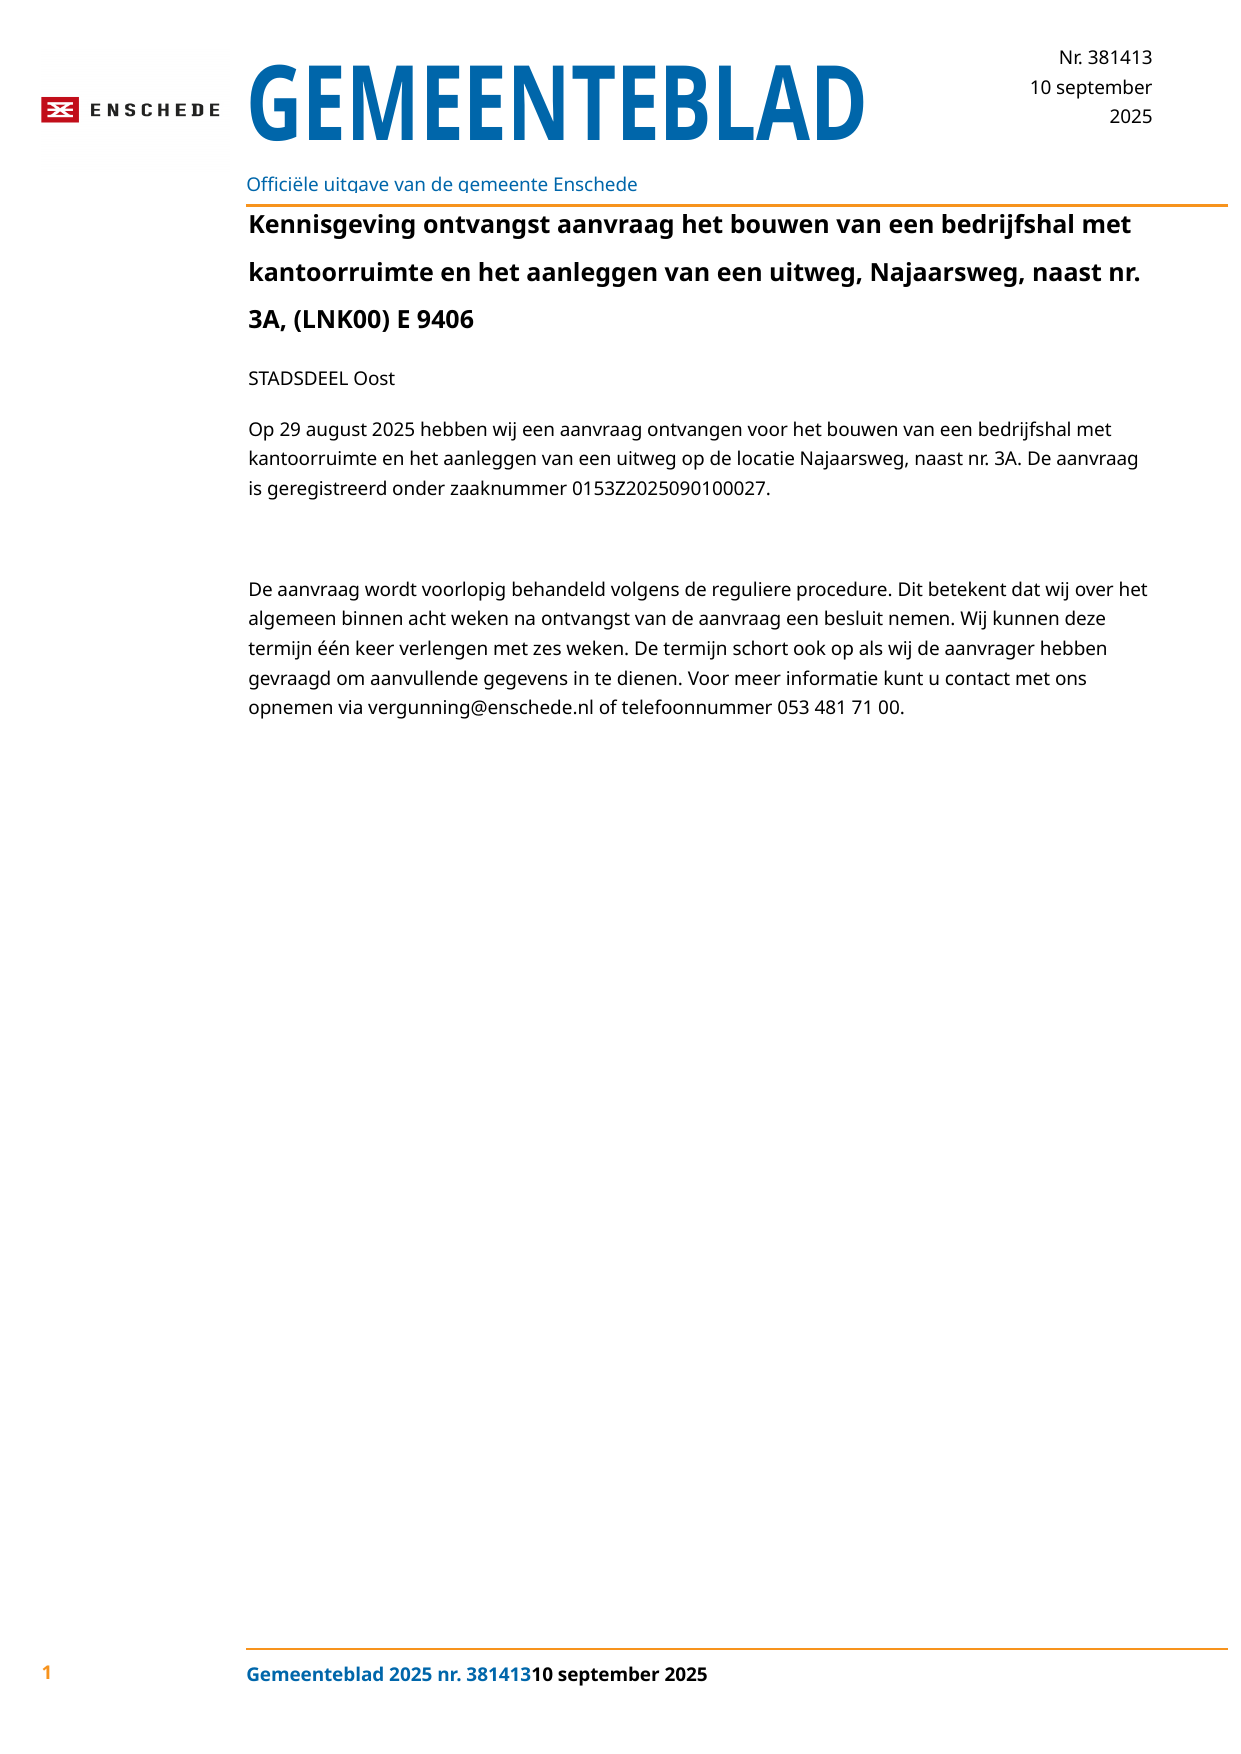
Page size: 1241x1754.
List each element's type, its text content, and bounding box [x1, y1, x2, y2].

text De aanvraag wordt voorlopig behandeld volgens de reguliere procedure. Dit betekent dat wij over het algemeen binnen acht weken na ontvangst van de aanvraag een besluit nemen. Wij kunnen deze termijn één keer verlengen met zes weken. De termijn schort ook op als wij de aanvrager hebben gevraagd om aanvullende gegevens in te dienen. Voor meer informatie kunt u contact met ons opnemen via vergunning@enschede.nl of telefoonnummer 053 481 71 00. [248, 576, 1152, 720]
text Kennisgeving ontvangst aanvraag het bouwen van een bedrijfshal met kantoorruimte en het aanleggen van een uitweg, Najaarsweg, naast nr. 3A, (LNK00) E 9406 [248, 207, 1152, 336]
text Op 29 august 2025 hebben wij een aanvraag ontvangen voor het bouwen van een bedrijfshal met kantoorruimte en het aanleggen van een uitweg op de locatie Najaarsweg, naast nr. 3A. De aanvraag is geregistreerd onder zaaknummer 0153Z2025090100027. [248, 416, 1152, 501]
text STADSDEEL Oost [248, 366, 1152, 391]
picture [41, 47, 231, 172]
